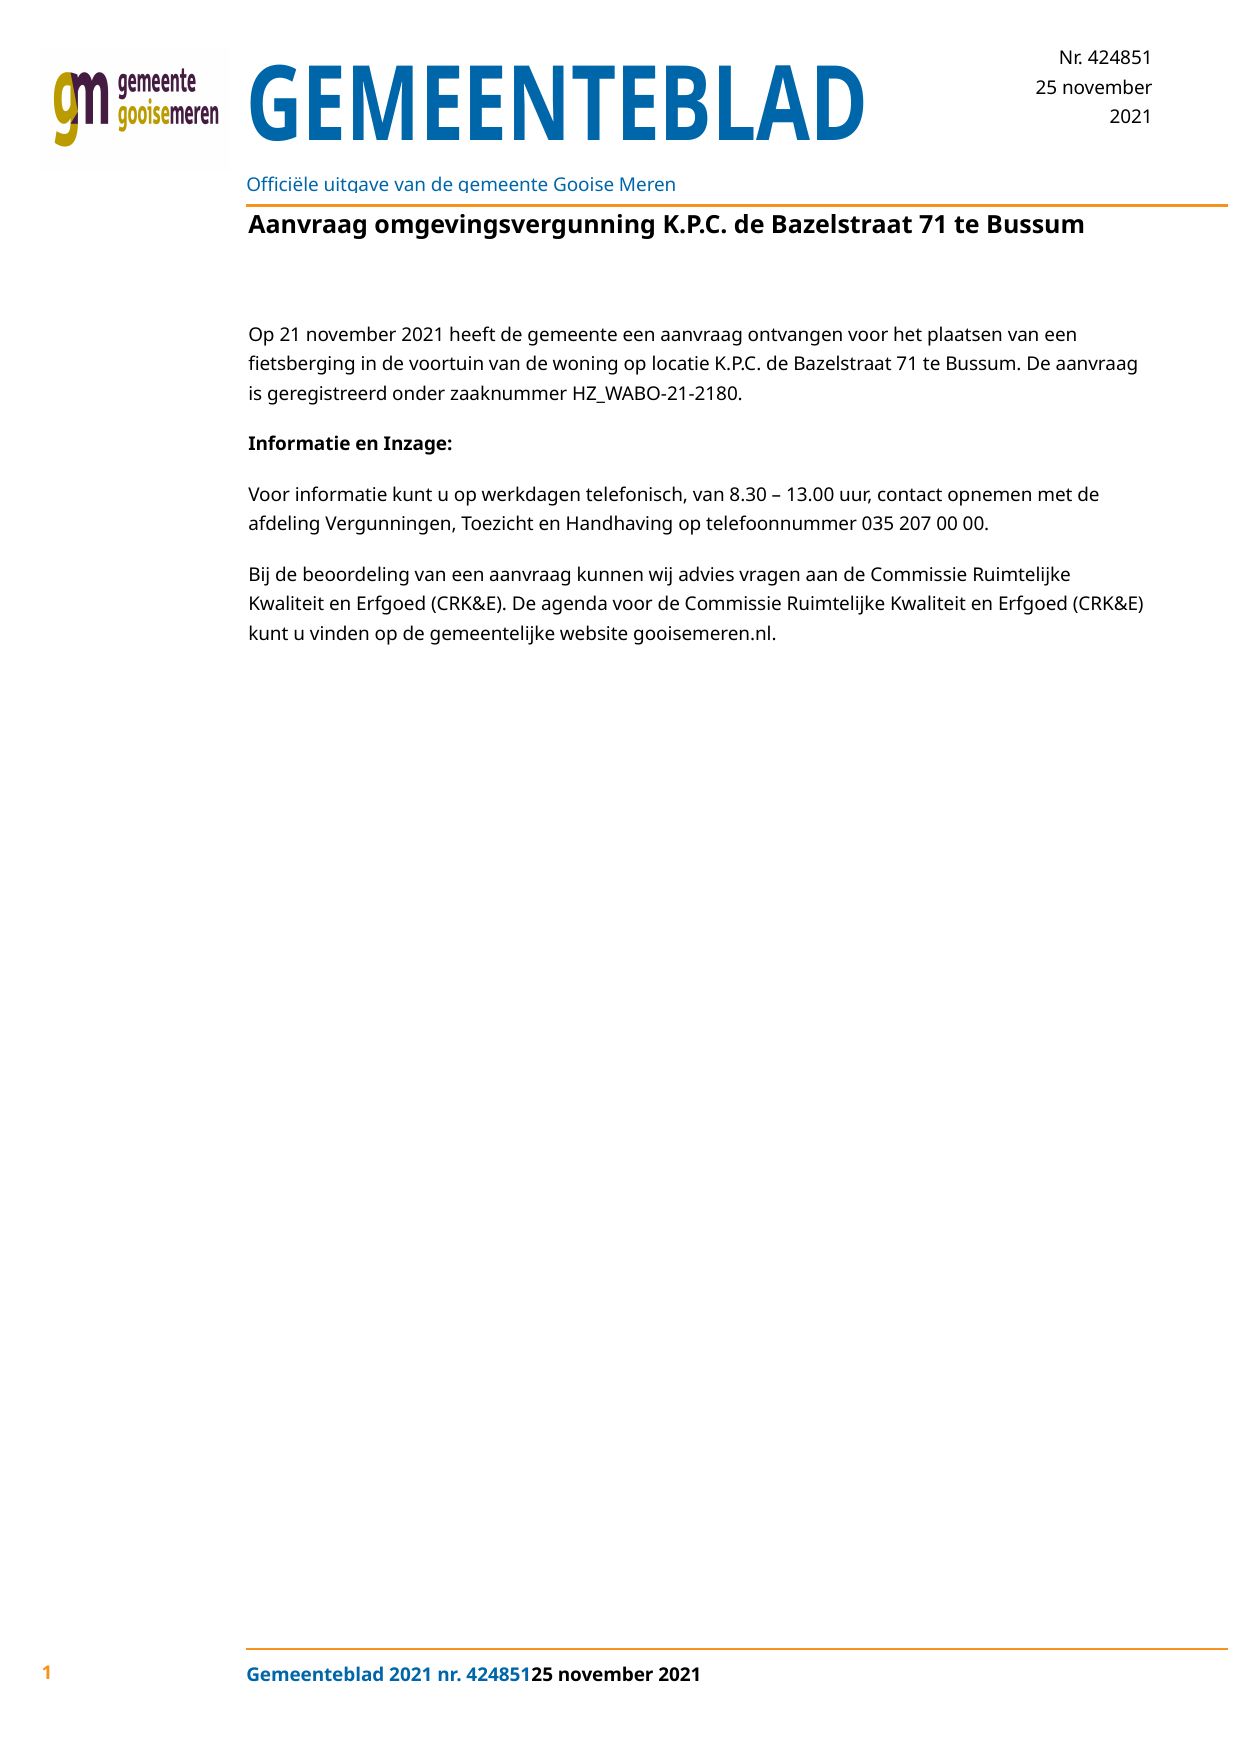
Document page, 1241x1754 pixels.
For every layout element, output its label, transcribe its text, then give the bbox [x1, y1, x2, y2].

picture [41, 47, 231, 172]
text Bij de beoordeling van een aanvraag kunnen wij advies vragen aan de Commissie Ruimtelijke Kwaliteit en Erfgoed (CRK&E). De agenda voor de Commissie Ruimtelijke Kwaliteit en Erfgoed (CRK&E) kunt u vinden op de gemeentelijke website gooisemeren.nl. [248, 561, 1152, 646]
text Informatie en Inzage: [248, 430, 1152, 456]
text Op 21 november 2021 heeft de gemeente een aanvraag ontvangen voor het plaatsen van een fietsberging in de voortuin van de woning op locatie K.P.C. de Bazelstraat 71 te Bussum. De aanvraag is geregistreerd onder zaaknummer HZ_WABO-21-2180. [248, 321, 1152, 406]
text Aanvraag omgevingsvergunning K.P.C. de Bazelstraat 71 te Bussum [248, 207, 1152, 241]
text Voor informatie kunt u op werkdagen telefonisch, van 8.30 – 13.00 uur, contact opnemen met de afdeling Vergunningen, Toezicht en Handhaving op telefoonnummer 035 207 00 00. [248, 481, 1152, 536]
